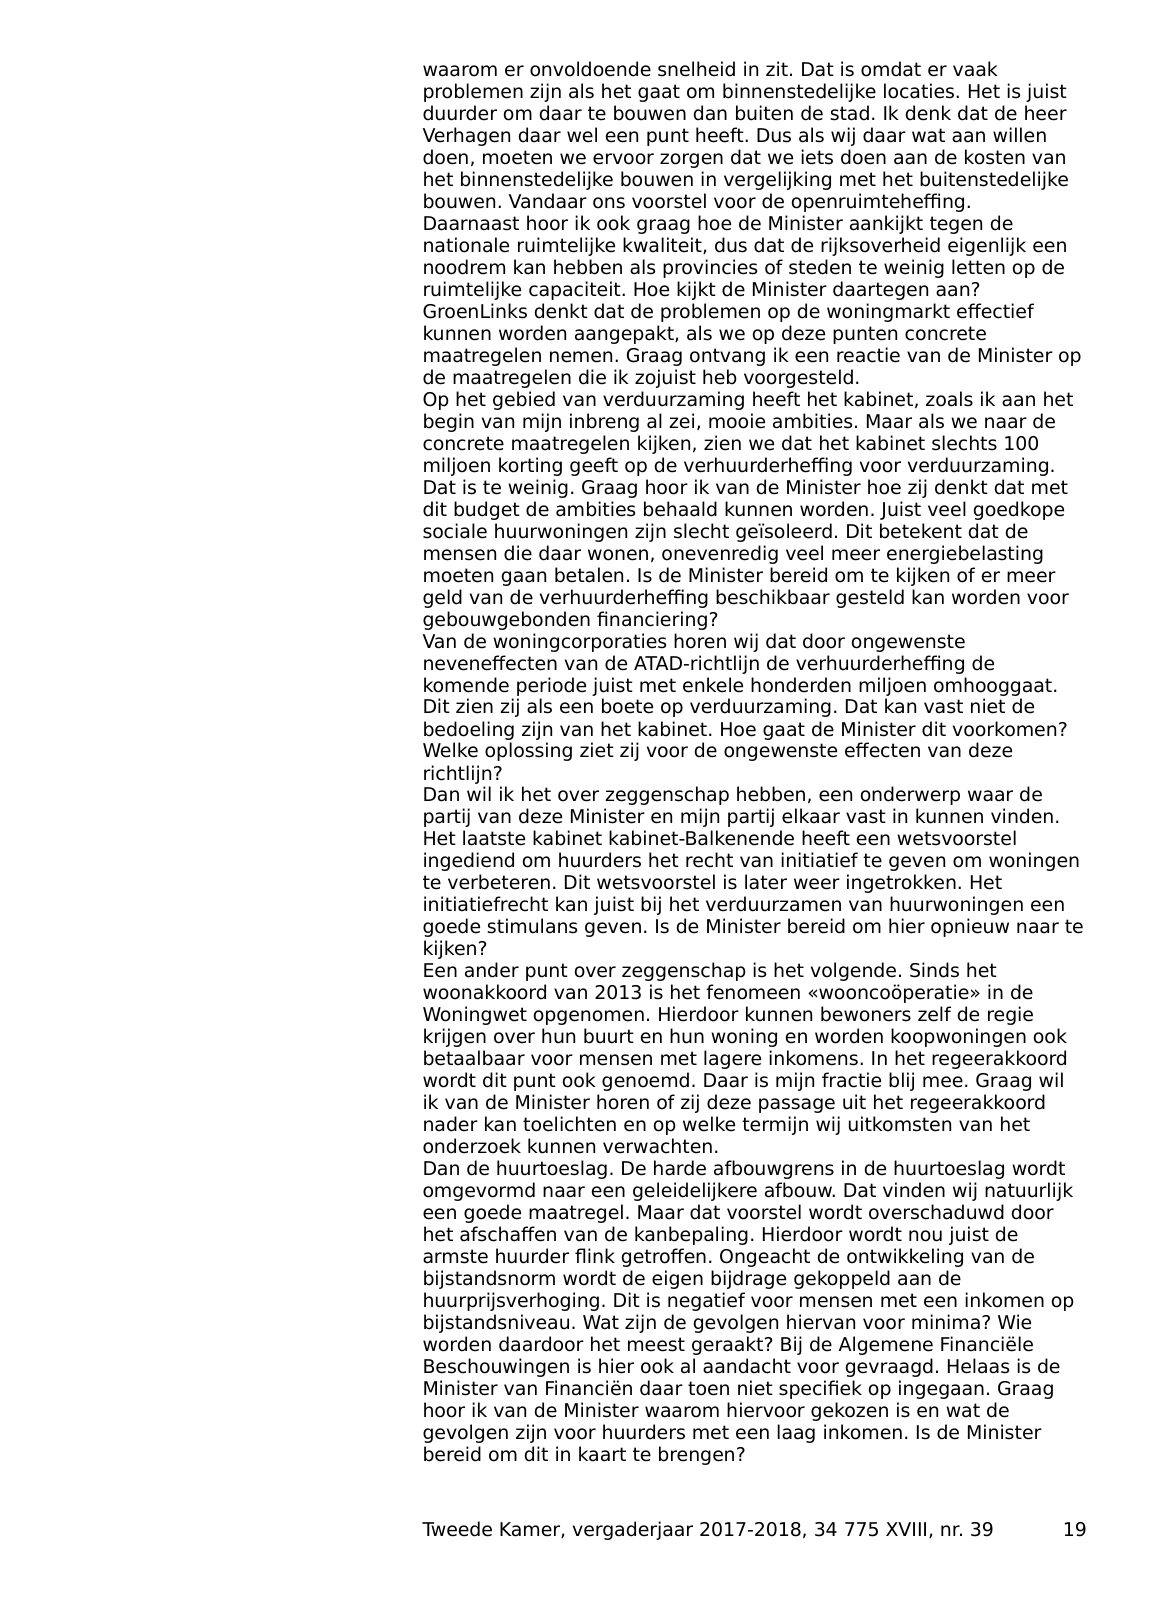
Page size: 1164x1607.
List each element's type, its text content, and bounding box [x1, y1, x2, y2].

text Daarnaast hoor ik ook graag hoe de Minister aankijkt tegen de nationale ruimtelijke kwaliteit, dus dat de rijksoverheid eigenlijk een noodrem kan hebben als provincies of steden te weinig letten op de ruimtelijke capaciteit. Hoe kijkt de Minister daartegen aan? [422, 213, 1087, 301]
text Dan wil ik het over zeggenschap hebben, een onderwerp waar de partij van deze Minister en mijn partij elkaar vast in kunnen vinden. Het laatste kabinet kabinet-Balkenende heeft een wetsvoorstel ingediend om huurders het recht van initiatief te geven om woningen te verbeteren. Dit wetsvoorstel is later weer ingetrokken. Het initiatiefrecht kan juist bij het verduurzamen van huurwoningen een goede stimulans geven. Is de Minister bereid om hier opnieuw naar te kijken? [422, 784, 1087, 960]
text Dan de huurtoeslag. De harde afbouwgrens in de huurtoeslag wordt omgevormd naar een geleidelijkere afbouw. Dat vinden wij natuurlijk een goede maatregel. Maar dat voorstel wordt overschaduwd door het afschaffen van de kanbepaling. Hierdoor wordt nou juist de armste huurder flink getroffen. Ongeacht de ontwikkeling van de bijstandsnorm wordt de eigen bijdrage gekoppeld aan de huurprijsverhoging. Dit is negatief voor mensen met een inkomen op bijstandsniveau. Wat zijn de gevolgen hiervan voor minima? Wie worden daardoor het meest geraakt? Bij de Algemene Financiële Beschouwingen is hier ook al aandacht voor gevraagd. Helaas is de Minister van Financiën daar toen niet specifiek op ingegaan. Graag hoor ik van de Minister waarom hiervoor gekozen is en wat de gevolgen zijn voor huurders met een laag inkomen. Is de Minister bereid om dit in kaart te brengen? [422, 1158, 1087, 1466]
text Een ander punt over zeggenschap is het volgende. Sinds het woonakkoord van 2013 is het fenomeen «wooncoöperatie» in de Woningwet opgenomen. Hierdoor kunnen bewoners zelf de regie krijgen over hun buurt en hun woning en worden koopwoningen ook betaalbaar voor mensen met lagere inkomens. In het regeerakkoord wordt dit punt ook genoemd. Daar is mijn fractie blij mee. Graag wil ik van de Minister horen of zij deze passage uit het regeerakkoord nader kan toelichten en op welke termijn wij uitkomsten van het onderzoek kunnen verwachten. [422, 960, 1087, 1158]
text waarom er onvoldoende snelheid in zit. Dat is omdat er vaak problemen zijn als het gaat om binnenstedelijke locaties. Het is juist duurder om daar te bouwen dan buiten de stad. Ik denk dat de heer Verhagen daar wel een punt heeft. Dus als wij daar wat aan willen doen, moeten we ervoor zorgen dat we iets doen aan de kosten van het binnenstedelijke bouwen in vergelijking met het buitenstedelijke bouwen. Vandaar ons voorstel voor de openruimteheffing. [422, 59, 1087, 213]
text Van de woningcorporaties horen wij dat door ongewenste neveneffecten van de ATAD-richtlijn de verhuurderheffing de komende periode juist met enkele honderden miljoen omhooggaat. Dit zien zij als een boete op verduurzaming. Dat kan vast niet de bedoeling zijn van het kabinet. Hoe gaat de Minister dit voorkomen? Welke oplossing ziet zij voor de ongewenste effecten van deze richtlijn? [422, 631, 1087, 784]
text Op het gebied van verduurzaming heeft het kabinet, zoals ik aan het begin van mijn inbreng al zei, mooie ambities. Maar als we naar de concrete maatregelen kijken, zien we dat het kabinet slechts 100 miljoen korting geeft op de verhuurderheffing voor verduurzaming. Dat is te weinig. Graag hoor ik van de Minister hoe zij denkt dat met dit budget de ambities behaald kunnen worden. Juist veel goedkope sociale huurwoningen zijn slecht geïsoleerd. Dit betekent dat de mensen die daar wonen, onevenredig veel meer energiebelasting moeten gaan betalen. Is de Minister bereid om te kijken of er meer geld van de verhuurderheffing beschikbaar gesteld kan worden voor gebouwgebonden financiering? [422, 389, 1087, 631]
text GroenLinks denkt dat de problemen op de woningmarkt effectief kunnen worden aangepakt, als we op deze punten concrete maatregelen nemen. Graag ontvang ik een reactie van de Minister op de maatregelen die ik zojuist heb voorgesteld. [422, 301, 1087, 389]
